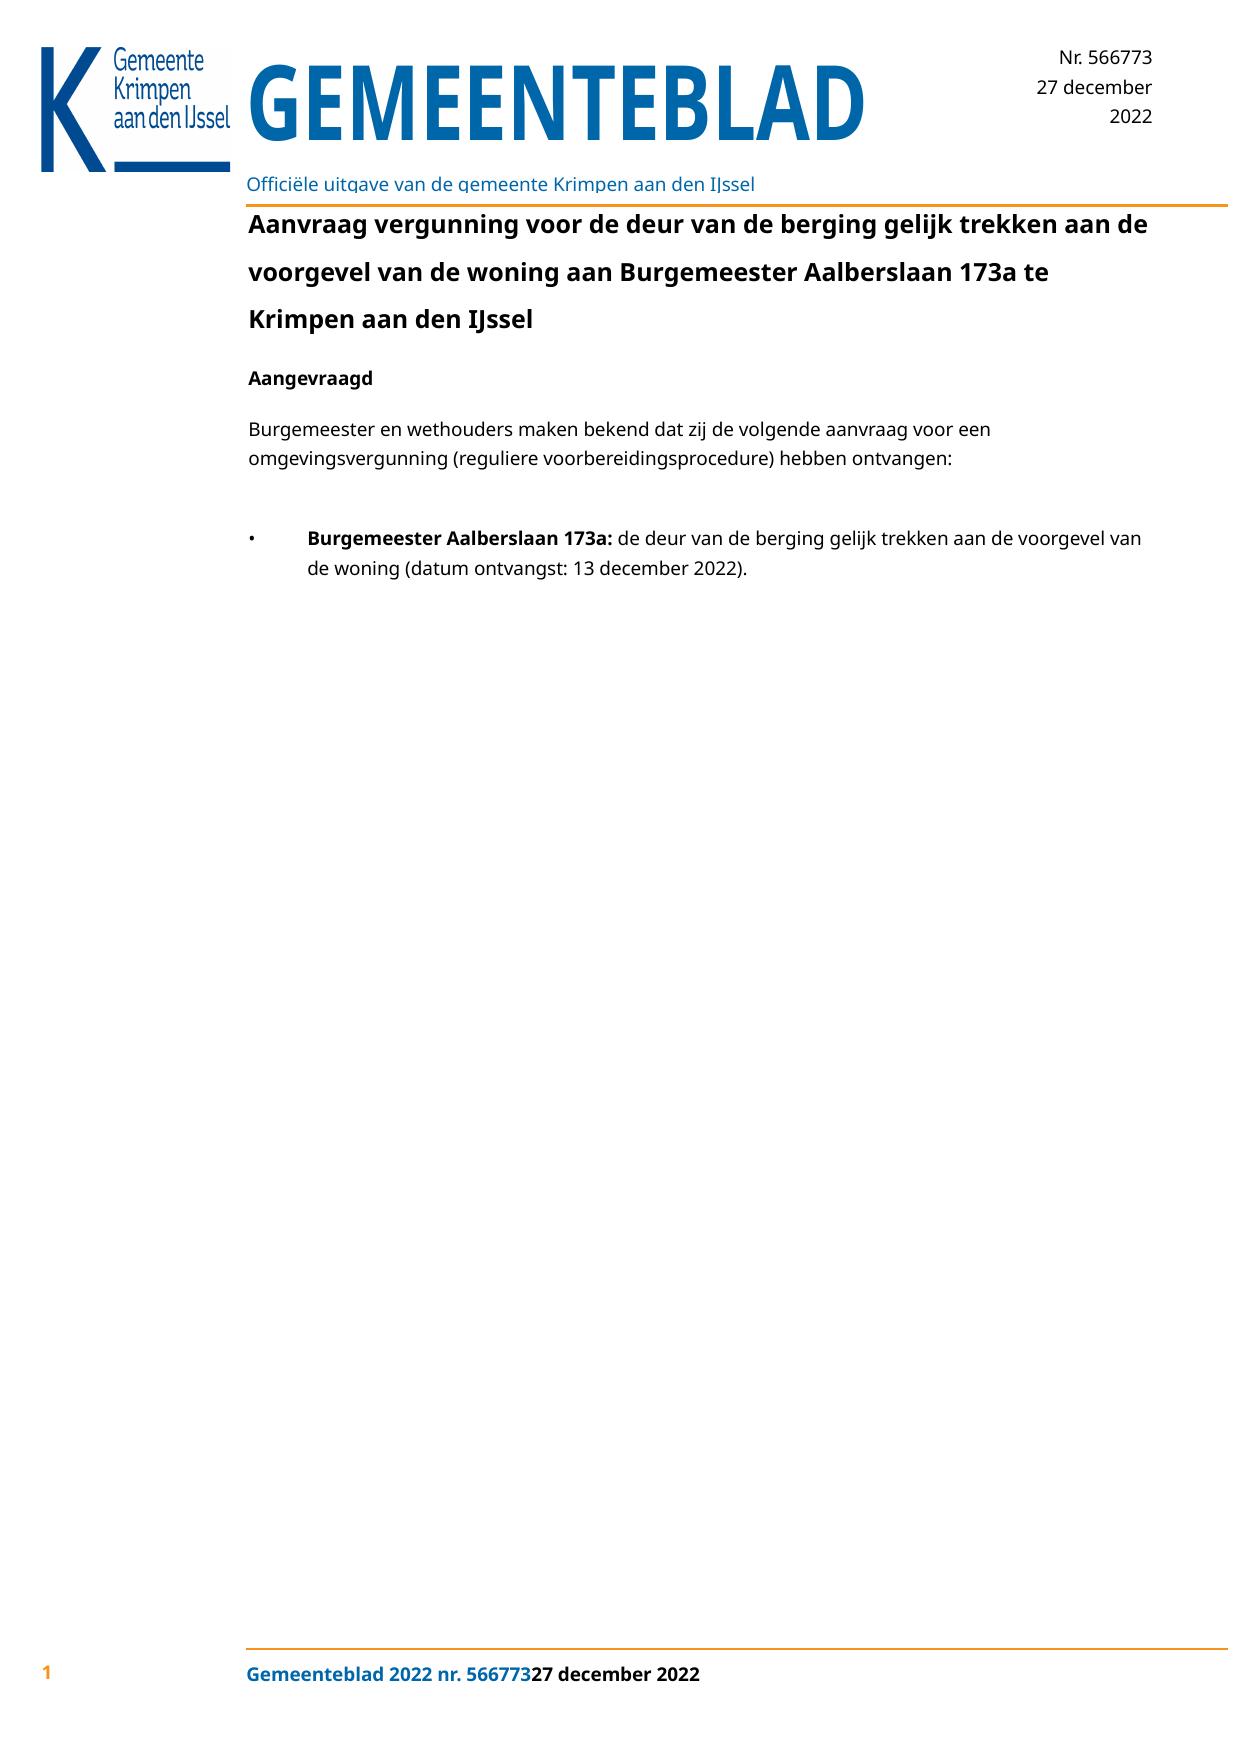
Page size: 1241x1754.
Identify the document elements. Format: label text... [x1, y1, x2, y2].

text Aangevraagd [248, 366, 1152, 391]
list Burgemeester Aalberslaan 173a: de deur van de berging gelijk trekken aan de voorgevel van de woning (datum ontvangst: 13 december 2022). [248, 526, 1152, 581]
picture [41, 47, 231, 172]
text Aanvraag vergunning voor de deur van de berging gelijk trekken aan de voorgevel van de woning aan Burgemeester Aalberslaan 173a te Krimpen aan den IJssel [248, 207, 1152, 336]
text Burgemeester en wethouders maken bekend dat zij de volgende aanvraag voor een omgevingsvergunning (reguliere voorbereidingsprocedure) hebben ontvangen: [248, 416, 1152, 471]
